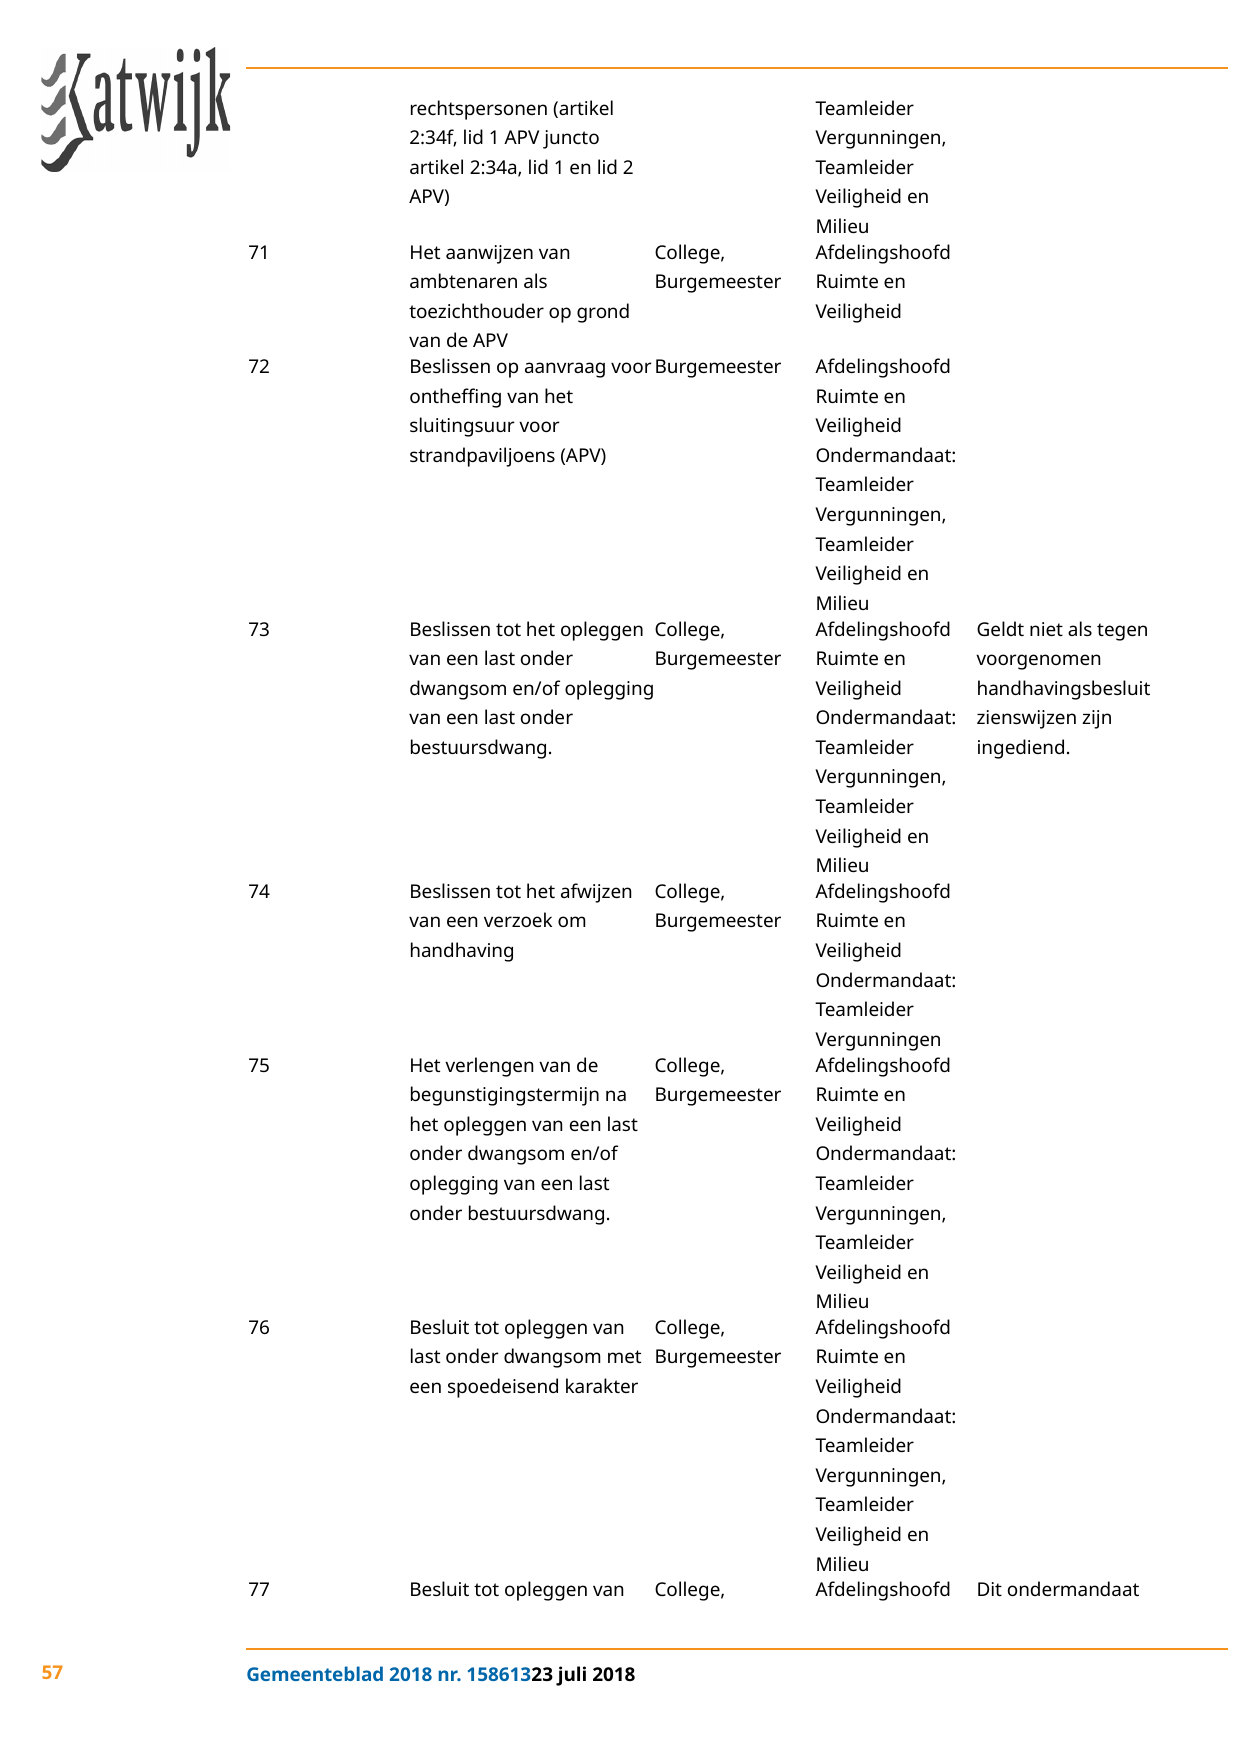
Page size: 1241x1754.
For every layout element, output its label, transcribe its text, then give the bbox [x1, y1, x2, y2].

table_cell [976, 239, 1152, 353]
table_cell Afdelingshoofd Ruimte en Veiligheid Ondermandaat: Teamleider Vergunningen, Teamleider Veiligheid en Milieu [815, 1052, 976, 1314]
table_cell Teamleider Vergunningen, Teamleider Veiligheid en Milieu [815, 95, 976, 239]
table_cell Dit ondermandaat [976, 1577, 1152, 1602]
table_cell 72 [248, 353, 409, 616]
table_cell College, [654, 1577, 815, 1602]
table_cell 74 [248, 878, 409, 1052]
table_cell Afdelingshoofd Ruimte en Veiligheid Ondermandaat: Teamleider Vergunningen, Teamleider Veiligheid en Milieu [815, 616, 976, 878]
table_cell [976, 1052, 1152, 1314]
table_cell 73 [248, 616, 409, 878]
table_cell Burgemeester [654, 353, 815, 616]
table_cell Afdelingshoofd [815, 1577, 976, 1602]
table_cell 75 [248, 1052, 409, 1314]
table_cell College, Burgemeester [654, 1052, 815, 1314]
table_cell 77 [248, 1577, 409, 1602]
table_cell [976, 878, 1152, 1052]
table_cell Besluit tot opleggen van last onder dwangsom met een spoedeisend karakter [409, 1314, 654, 1577]
table_cell Afdelingshoofd Ruimte en Veiligheid Ondermandaat: Teamleider Vergunningen [815, 878, 976, 1052]
table_cell Besluit tot opleggen van [409, 1577, 654, 1602]
table_cell Beslissen tot het opleggen van een last onder dwangsom en/of oplegging van een last onder bestuursdwang. [409, 616, 654, 878]
table_cell Afdelingshoofd Ruimte en Veiligheid [815, 239, 976, 353]
table_cell College, Burgemeester [654, 878, 815, 1052]
table_cell Het aanwijzen van ambtenaren als toezichthouder op grond van de APV [409, 239, 654, 353]
table_cell [654, 95, 815, 239]
picture [41, 47, 231, 172]
table_cell 71 [248, 239, 409, 353]
table_cell [976, 95, 1152, 239]
table_cell College, Burgemeester [654, 1314, 815, 1577]
table_cell Beslissen tot het afwijzen van een verzoek om handhaving [409, 878, 654, 1052]
table_cell 76 [248, 1314, 409, 1577]
table_cell [976, 1314, 1152, 1577]
table_cell College, Burgemeester [654, 616, 815, 878]
table_cell Beslissen op aanvraag voor ontheffing van het sluitingsuur voor strandpaviljoens (APV) [409, 353, 654, 616]
table_cell Geldt niet als tegen voorgenomen handhavingsbesluit zienswijzen zijn ingediend. [976, 616, 1152, 878]
table_cell [976, 353, 1152, 616]
table_cell Het verlengen van de begunstigingstermijn na het opleggen van een last onder dwangsom en/of oplegging van een last onder bestuursdwang. [409, 1052, 654, 1314]
table_cell Afdelingshoofd Ruimte en Veiligheid Ondermandaat: Teamleider Vergunningen, Teamleider Veiligheid en Milieu [815, 1314, 976, 1577]
table_cell [248, 95, 409, 239]
table_cell Afdelingshoofd Ruimte en Veiligheid Ondermandaat: Teamleider Vergunningen, Teamleider Veiligheid en Milieu [815, 353, 976, 616]
table_cell rechtspersonen (artikel 2:34f, lid 1 APV juncto artikel 2:34a, lid 1 en lid 2 APV) [409, 95, 654, 239]
table_cell College, Burgemeester [654, 239, 815, 353]
